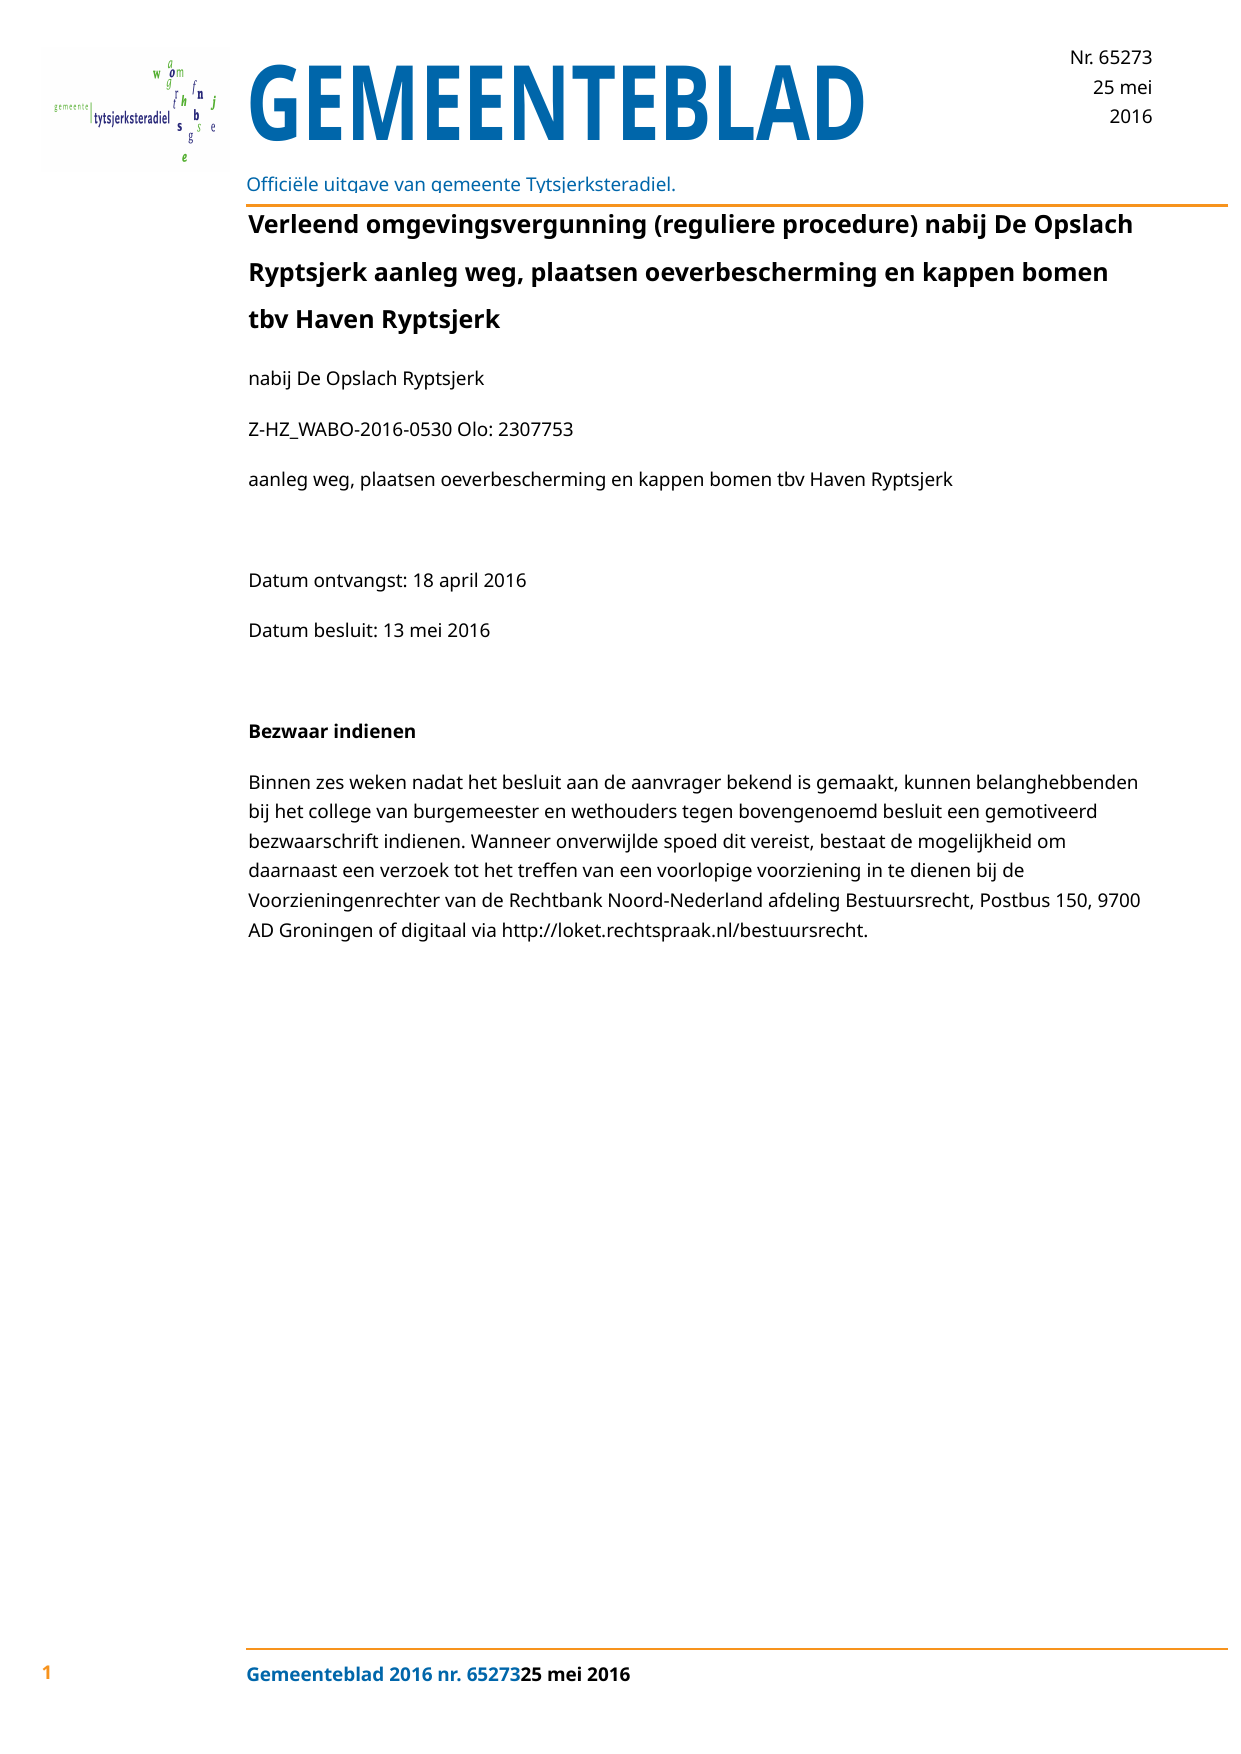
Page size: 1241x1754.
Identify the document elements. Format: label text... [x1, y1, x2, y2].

text Binnen zes weken nadat het besluit aan de aanvrager bekend is gemaakt, kunnen belanghebbenden bij het college van burgemeester en wethouders tegen bovengenoemd besluit een gemotiveerd bezwaarschrift indienen. Wanneer onverwijlde spoed dit vereist, bestaat de mogelijkheid om daarnaast een verzoek tot het treffen van een voorlopige voorziening in te dienen bij de Voorzieningenrechter van de Rechtbank Noord-Nederland afdeling Bestuursrecht, Postbus 150, 9700 AD Groningen of digitaal via http://loket.rechtspraak.nl/bestuursrecht. [248, 769, 1152, 942]
text aanleg weg, plaatsen oeverbescherming en kappen bomen tbv Haven Ryptsjerk [248, 466, 1152, 492]
picture [41, 47, 231, 172]
text nabij De Opslach Ryptsjerk [248, 366, 1152, 391]
text Verleend omgevingsvergunning (reguliere procedure) nabij De Opslach Ryptsjerk aanleg weg, plaatsen oeverbescherming en kappen bomen tbv Haven Ryptsjerk [248, 207, 1152, 336]
text Z-HZ_WABO-2016-0530 Olo: 2307753 [248, 416, 1152, 442]
text Datum ontvangst: 18 april 2016 [248, 567, 1152, 593]
text Datum besluit: 13 mei 2016 [248, 618, 1152, 643]
text Bezwaar indienen [248, 718, 1152, 744]
